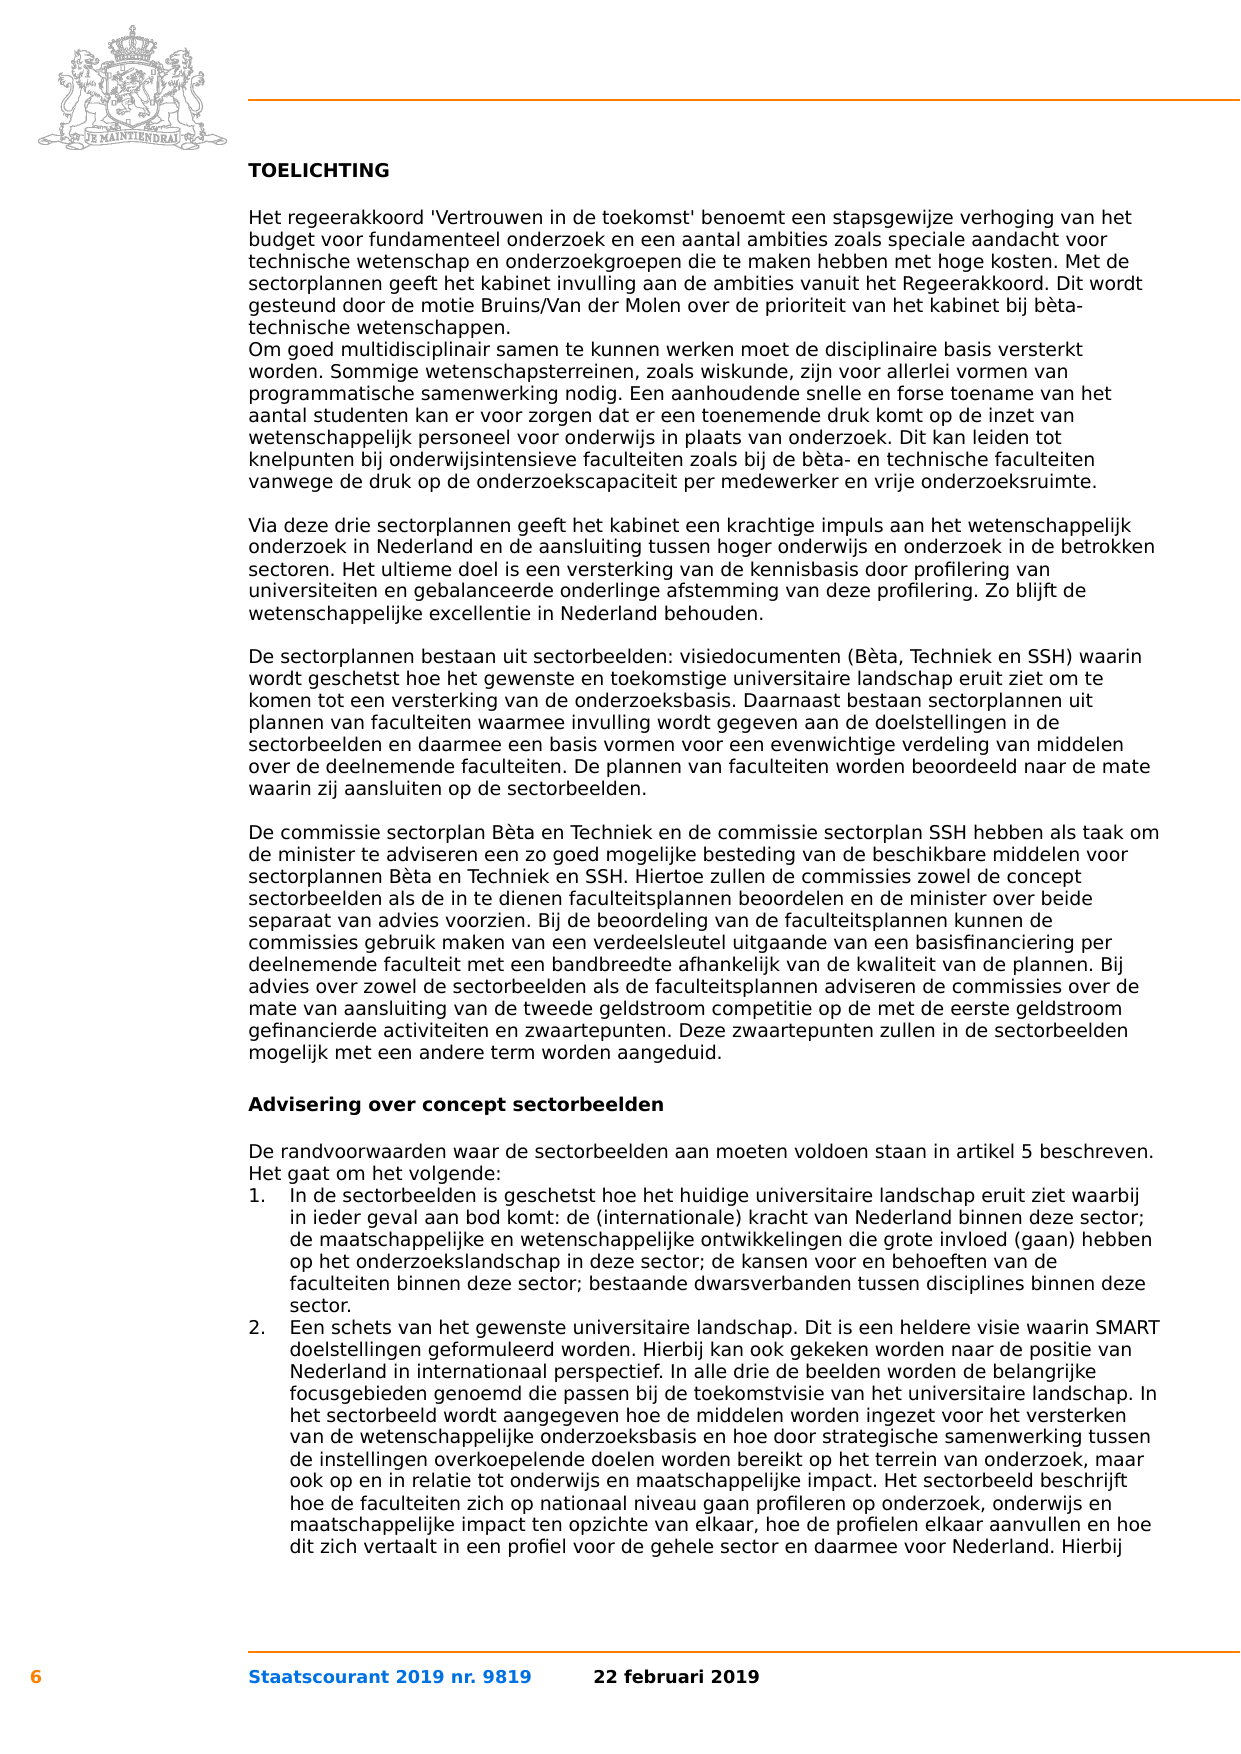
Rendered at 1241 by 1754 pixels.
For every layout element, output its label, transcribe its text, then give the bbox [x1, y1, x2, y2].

text 1. In de sectorbeelden is geschetst hoe het huidige universitaire landschap eruit ziet waarbij in ieder geval aan bod komt: de (internationale) kracht van Nederland binnen deze sector; de maatschappelijke en wetenschappelijke ontwikkelingen die grote invloed (gaan) hebben op het onderzoekslandschap in deze sector; de kansen voor en behoeften van de faculteiten binnen deze sector; bestaande dwarsverbanden tussen disciplines binnen deze sector. [248, 1185, 1163, 1317]
text De commissie sectorplan Bèta en Techniek en de commissie sectorplan SSH hebben als taak om de minister te adviseren een zo goed mogelijke besteding van de beschikbare middelen voor sectorplannen Bèta en Techniek en SSH. Hiertoe zullen de commissies zowel de concept sectorbeelden als de in te dienen faculteitsplannen beoordelen en de minister over beide separaat van advies voorzien. Bij de beoordeling van de faculteitsplannen kunnen de commissies gebruik maken van een verdeelsleutel uitgaande van een basisfinanciering per deelnemende faculteit met een bandbreedte afhankelijk van de kwaliteit van de plannen. Bij advies over zowel de sectorbeelden als de faculteitsplannen adviseren de commissies over de mate van aansluiting van de tweede geldstroom competitie op de met de eerste geldstroom gefinancierde activiteiten en zwaartepunten. Deze zwaartepunten zullen in de sectorbeelden mogelijk met een andere term worden aangeduid. [248, 822, 1163, 1064]
subtitle Advisering over concept sectorbeelden [248, 1094, 1163, 1116]
text Om goed multidisciplinair samen te kunnen werken moet de disciplinaire basis versterkt worden. Sommige wetenschapsterreinen, zoals wiskunde, zijn voor allerlei vormen van programmatische samenwerking nodig. Een aanhoudende snelle en forse toename van het aantal studenten kan er voor zorgen dat er een toenemende druk komt op de inzet van wetenschappelijk personeel voor onderwijs in plaats van onderzoek. Dit kan leiden tot knelpunten bij onderwijsintensieve faculteiten zoals bij de bèta- en technische faculteiten vanwege de druk op de onderzoekscapaciteit per medewerker en vrije onderzoeksruimte. [248, 339, 1163, 493]
text Het regeerakkoord 'Vertrouwen in de toekomst' benoemt een stapsgewijze verhoging van het budget voor fundamenteel onderzoek en een aantal ambities zoals speciale aandacht voor technische wetenschap en onderzoekgroepen die te maken hebben met hoge kosten. Met de sectorplannen geeft het kabinet invulling aan de ambities vanuit het Regeerakkoord. Dit wordt gesteund door de motie Bruins/Van der Molen over de prioriteit van het kabinet bij bèta- technische wetenschappen. [248, 207, 1163, 339]
text 2. Een schets van het gewenste universitaire landschap. Dit is een heldere visie waarin SMART doelstellingen geformuleerd worden. Hierbij kan ook gekeken worden naar de positie van Nederland in internationaal perspectief. In alle drie de beelden worden de belangrijke focusgebieden genoemd die passen bij de toekomstvisie van het universitaire landschap. In het sectorbeeld wordt aangegeven hoe de middelen worden ingezet voor het versterken van de wetenschappelijke onderzoeksbasis en hoe door strategische samenwerking tussen de instellingen overkoepelende doelen worden bereikt op het terrein van onderzoek, maar ook op en in relatie tot onderwijs en maatschappelijke impact. Het sectorbeeld beschrijft hoe de faculteiten zich op nationaal niveau gaan profileren op onderzoek, onderwijs en maatschappelijke impact ten opzichte van elkaar, hoe de profielen elkaar aanvullen en hoe dit zich vertaalt in een profiel voor de gehele sector en daarmee voor Nederland. Hierbij [248, 1317, 1163, 1558]
picture [38, 25, 227, 150]
text Via deze drie sectorplannen geeft het kabinet een krachtige impuls aan het wetenschappelijk onderzoek in Nederland en de aansluiting tussen hoger onderwijs en onderzoek in de betrokken sectoren. Het ultieme doel is een versterking van de kennisbasis door profilering van universiteiten en gebalanceerde onderlinge afstemming van deze profilering. Zo blijft de wetenschappelijke excellentie in Nederland behouden. [248, 514, 1163, 624]
text De randvoorwaarden waar de sectorbeelden aan moeten voldoen staan in artikel 5 beschreven. Het gaat om het volgende: [248, 1141, 1163, 1185]
subtitle TOELICHTING [248, 160, 1163, 182]
text De sectorplannen bestaan uit sectorbeelden: visiedocumenten (Bèta, Techniek en SSH) waarin wordt geschetst hoe het gewenste en toekomstige universitaire landschap eruit ziet om te komen tot een versterking van de onderzoeksbasis. Daarnaast bestaan sectorplannen uit plannen van faculteiten waarmee invulling wordt gegeven aan de doelstellingen in de sectorbeelden en daarmee een basis vormen voor een evenwichtige verdeling van middelen over de deelnemende faculteiten. De plannen van faculteiten worden beoordeeld naar de mate waarin zij aansluiten op de sectorbeelden. [248, 646, 1163, 800]
